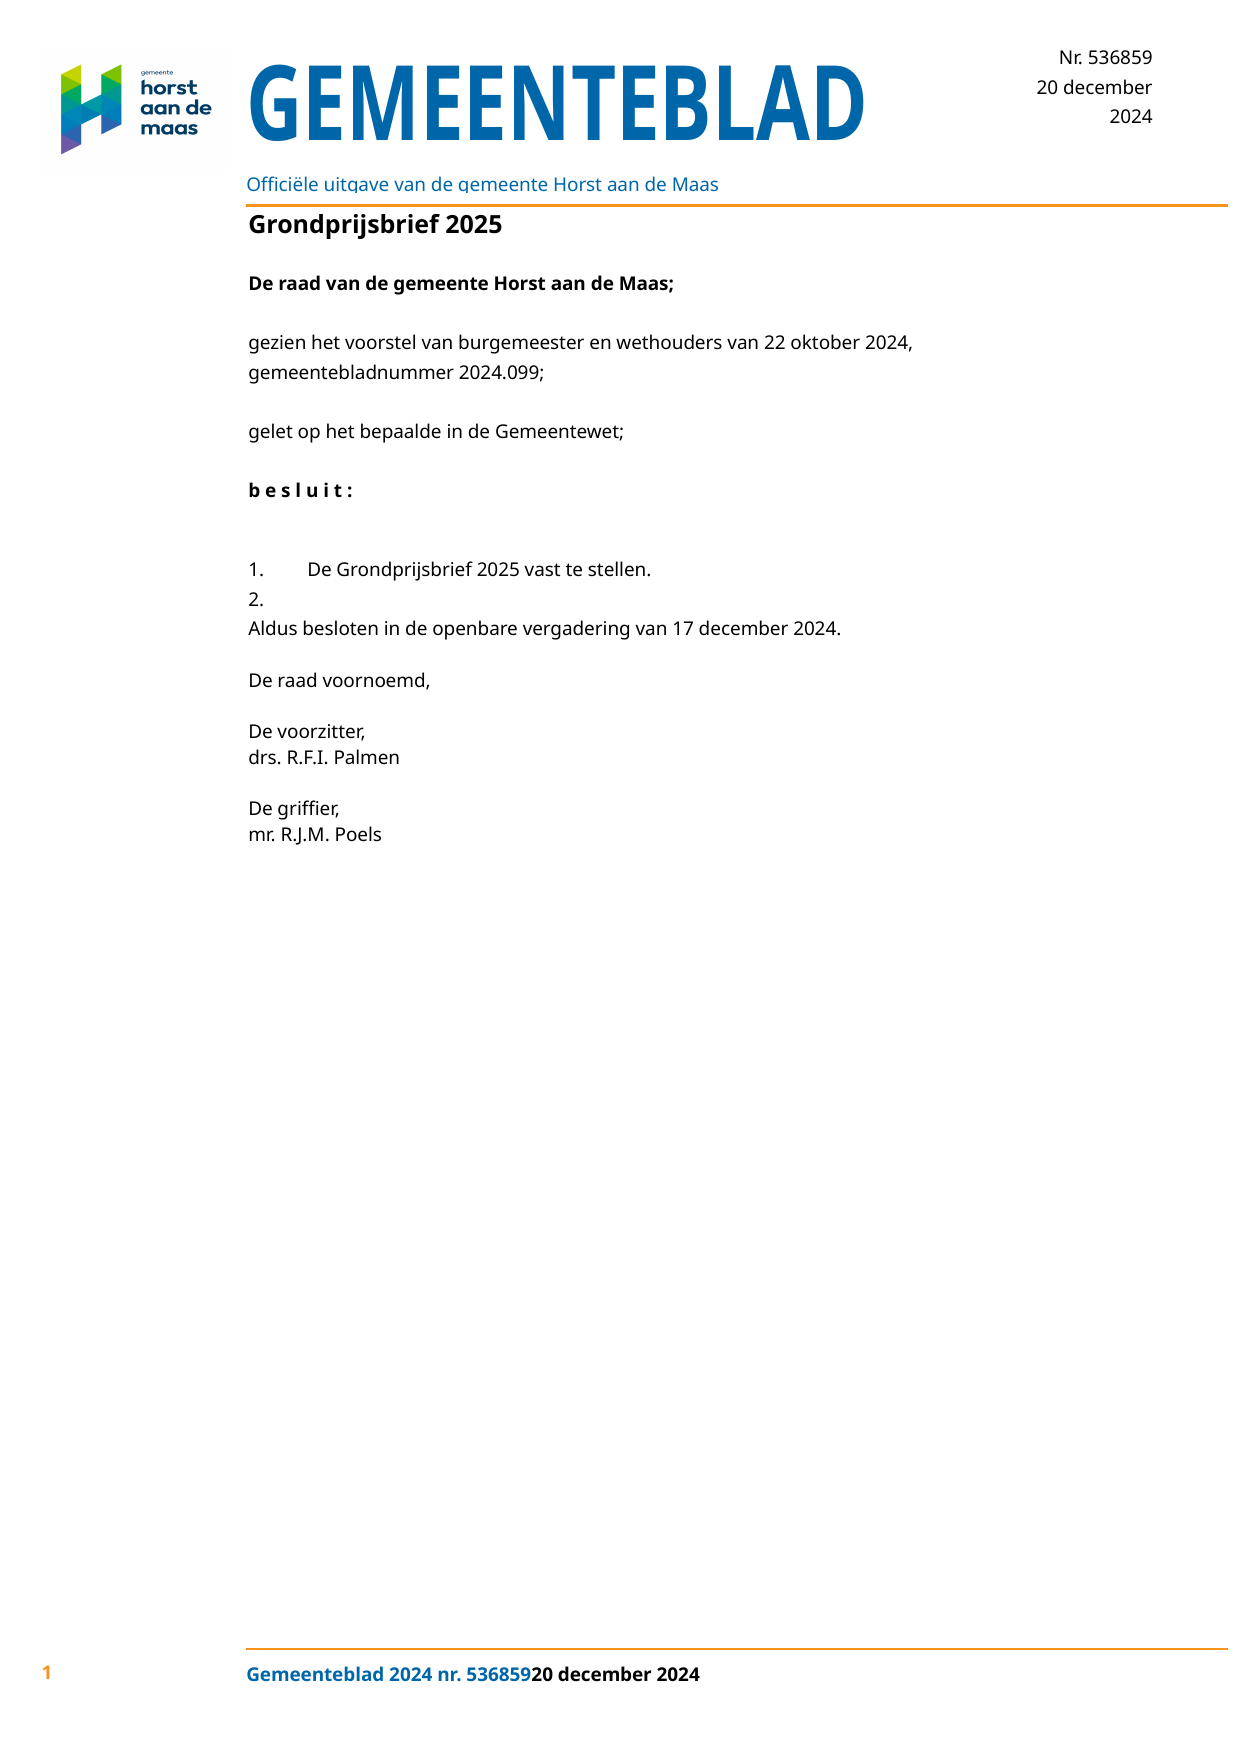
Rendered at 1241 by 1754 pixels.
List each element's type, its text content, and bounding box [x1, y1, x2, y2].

text De griffier, [248, 796, 1152, 821]
text De raad van de gemeente Horst aan de Maas; [248, 270, 1152, 296]
text b e s l u i t : [248, 477, 1152, 503]
text drs. R.F.I. Palmen [248, 744, 1152, 770]
text gezien het voorstel van burgemeester en wethouders van 22 oktober 2024, [248, 329, 1152, 355]
picture [41, 47, 231, 172]
text De voorzitter, [248, 718, 1152, 744]
text gelet op het bepaalde in de Gemeentewet; [248, 418, 1152, 444]
text mr. R.J.M. Poels [248, 821, 1152, 847]
list De Grondprijsbrief 2025 vast te stellen. [248, 556, 1152, 582]
text Aldus besloten in de openbare vergadering van 17 december 2024. [248, 615, 1152, 641]
text gemeentebladnummer 2024.099; [248, 359, 1152, 385]
text Grondprijsbrief 2025 [248, 207, 1152, 241]
text De raad voornoemd, [248, 667, 1152, 693]
